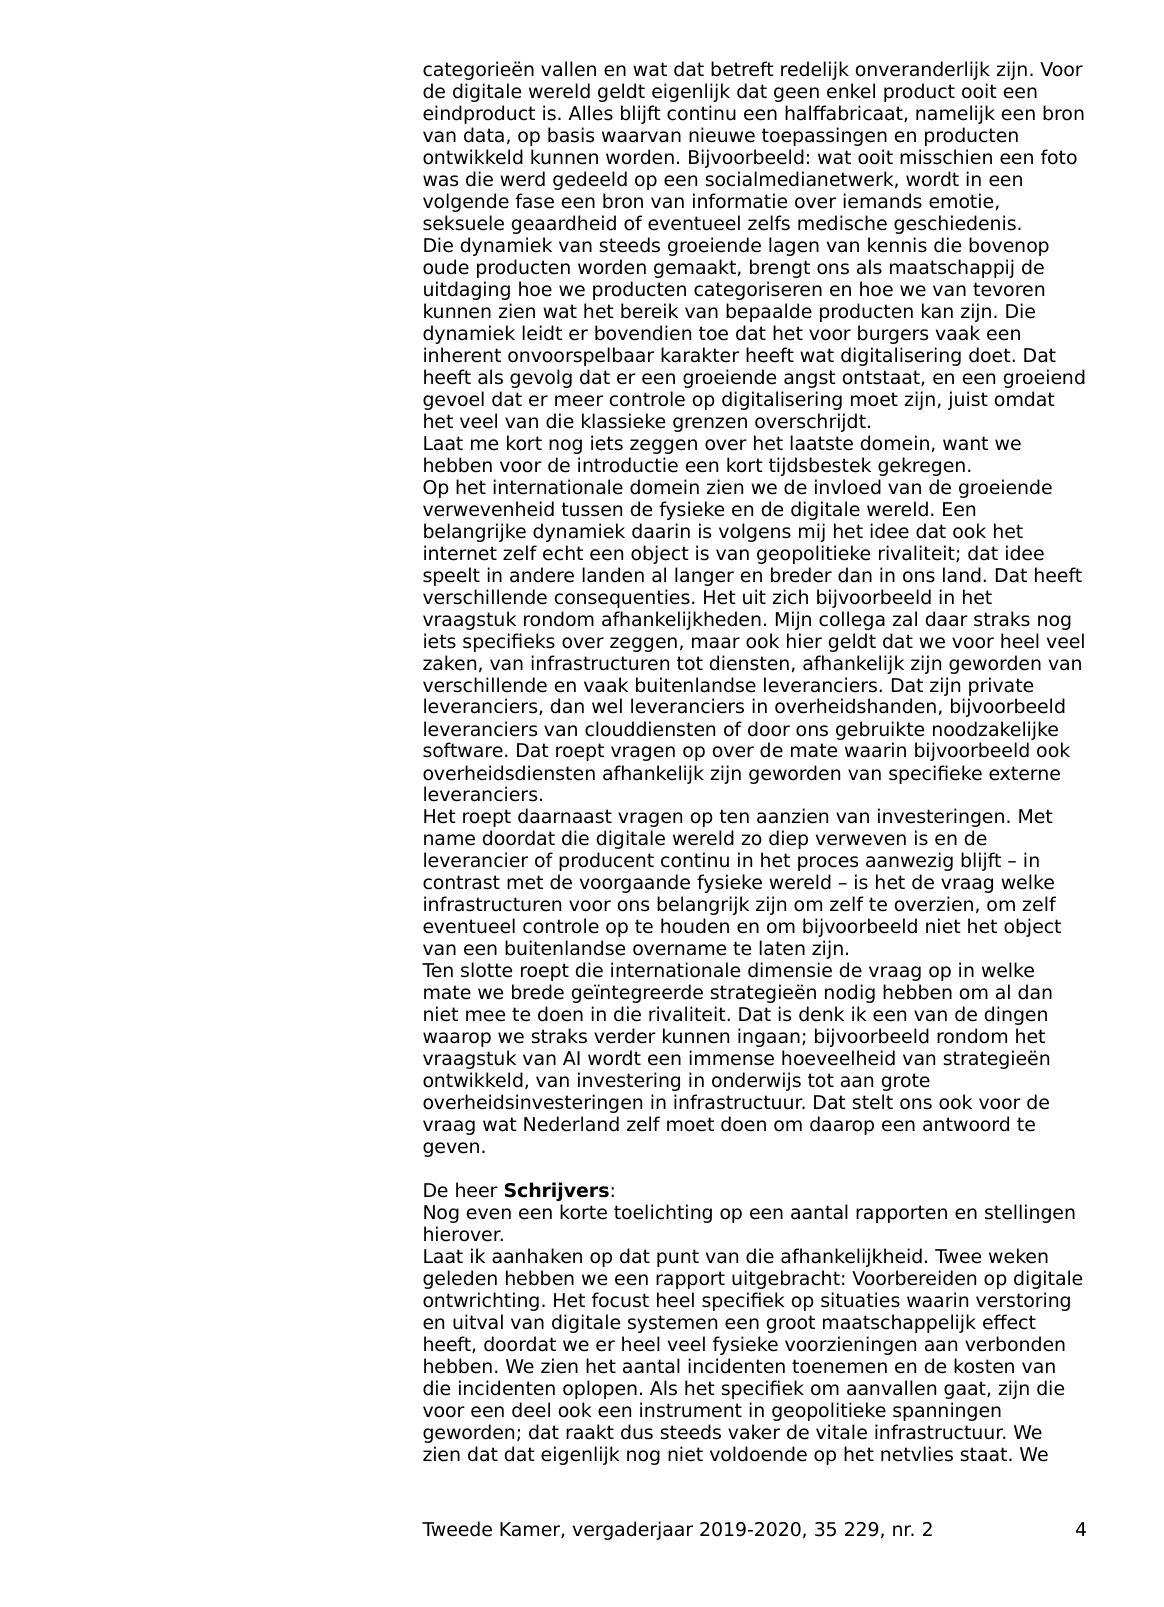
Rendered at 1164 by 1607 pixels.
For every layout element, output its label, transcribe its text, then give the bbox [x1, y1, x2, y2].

text Het roept daarnaast vragen op ten aanzien van investeringen. Met name doordat die digitale wereld zo diep verweven is en de leverancier of producent continu in het proces aanwezig blijft – in contrast met de voorgaande fysieke wereld – is het de vraag welke infrastructuren voor ons belangrijk zijn om zelf te overzien, om zelf eventueel controle op te houden en om bijvoorbeeld niet het object van een buitenlandse overname te laten zijn. [422, 806, 1087, 960]
text Laat ik aanhaken op dat punt van die afhankelijkheid. Twee weken geleden hebben we een rapport uitgebracht: Voorbereiden op digitale ontwrichting. Het focust heel specifiek op situaties waarin verstoring en uitval van digitale systemen een groot maatschappelijk effect heeft, doordat we er heel veel fysieke voorzieningen aan verbonden hebben. We zien het aantal incidenten toenemen en de kosten van die incidenten oplopen. Als het specifiek om aanvallen gaat, zijn die voor een deel ook een instrument in geopolitieke spanningen geworden; dat raakt dus steeds vaker de vitale infrastructuur. We zien dat dat eigenlijk nog niet voldoende op het netvlies staat. We [422, 1246, 1087, 1466]
text Nog even een korte toelichting op een aantal rapporten en stellingen hierover. [422, 1202, 1087, 1246]
text De heer Schrijvers: [422, 1180, 1087, 1202]
text Die dynamiek van steeds groeiende lagen van kennis die bovenop oude producten worden gemaakt, brengt ons als maatschappij de uitdaging hoe we producten categoriseren en hoe we van tevoren kunnen zien wat het bereik van bepaalde producten kan zijn. Die dynamiek leidt er bovendien toe dat het voor burgers vaak een inherent onvoorspelbaar karakter heeft wat digitalisering doet. Dat heeft als gevolg dat er een groeiende angst ontstaat, en een groeiend gevoel dat er meer controle op digitalisering moet zijn, juist omdat het veel van die klassieke grenzen overschrijdt. [422, 235, 1087, 433]
text categorieën vallen en wat dat betreft redelijk onveranderlijk zijn. Voor de digitale wereld geldt eigenlijk dat geen enkel product ooit een eindproduct is. Alles blijft continu een halffabricaat, namelijk een bron van data, op basis waarvan nieuwe toepassingen en producten ontwikkeld kunnen worden. Bijvoorbeeld: wat ooit misschien een foto was die werd gedeeld op een socialmedianetwerk, wordt in een volgende fase een bron van informatie over iemands emotie, seksuele geaardheid of eventueel zelfs medische geschiedenis. [422, 59, 1087, 235]
text Ten slotte roept die internationale dimensie de vraag op in welke mate we brede geïntegreerde strategieën nodig hebben om al dan niet mee te doen in die rivaliteit. Dat is denk ik een van de dingen waarop we straks verder kunnen ingaan; bijvoorbeeld rondom het vraagstuk van AI wordt een immense hoeveelheid van strategieën ontwikkeld, van investering in onderwijs tot aan grote overheidsinvesteringen in infrastructuur. Dat stelt ons ook voor de vraag wat Nederland zelf moet doen om daarop een antwoord te geven. [422, 960, 1087, 1158]
text Op het internationale domein zien we de invloed van de groeiende verwevenheid tussen de fysieke en de digitale wereld. Een belangrijke dynamiek daarin is volgens mij het idee dat ook het internet zelf echt een object is van geopolitieke rivaliteit; dat idee speelt in andere landen al langer en breder dan in ons land. Dat heeft verschillende consequenties. Het uit zich bijvoorbeeld in het vraagstuk rondom afhankelijkheden. Mijn collega zal daar straks nog iets specifieks over zeggen, maar ook hier geldt dat we voor heel veel zaken, van infrastructuren tot diensten, afhankelijk zijn geworden van verschillende en vaak buitenlandse leveranciers. Dat zijn private leveranciers, dan wel leveranciers in overheidshanden, bijvoorbeeld leveranciers van clouddiensten of door ons gebruikte noodzakelijke software. Dat roept vragen op over de mate waarin bijvoorbeeld ook overheidsdiensten afhankelijk zijn geworden van specifieke externe leveranciers. [422, 477, 1087, 806]
text Laat me kort nog iets zeggen over het laatste domein, want we hebben voor de introductie een kort tijdsbestek gekregen. [422, 433, 1087, 477]
